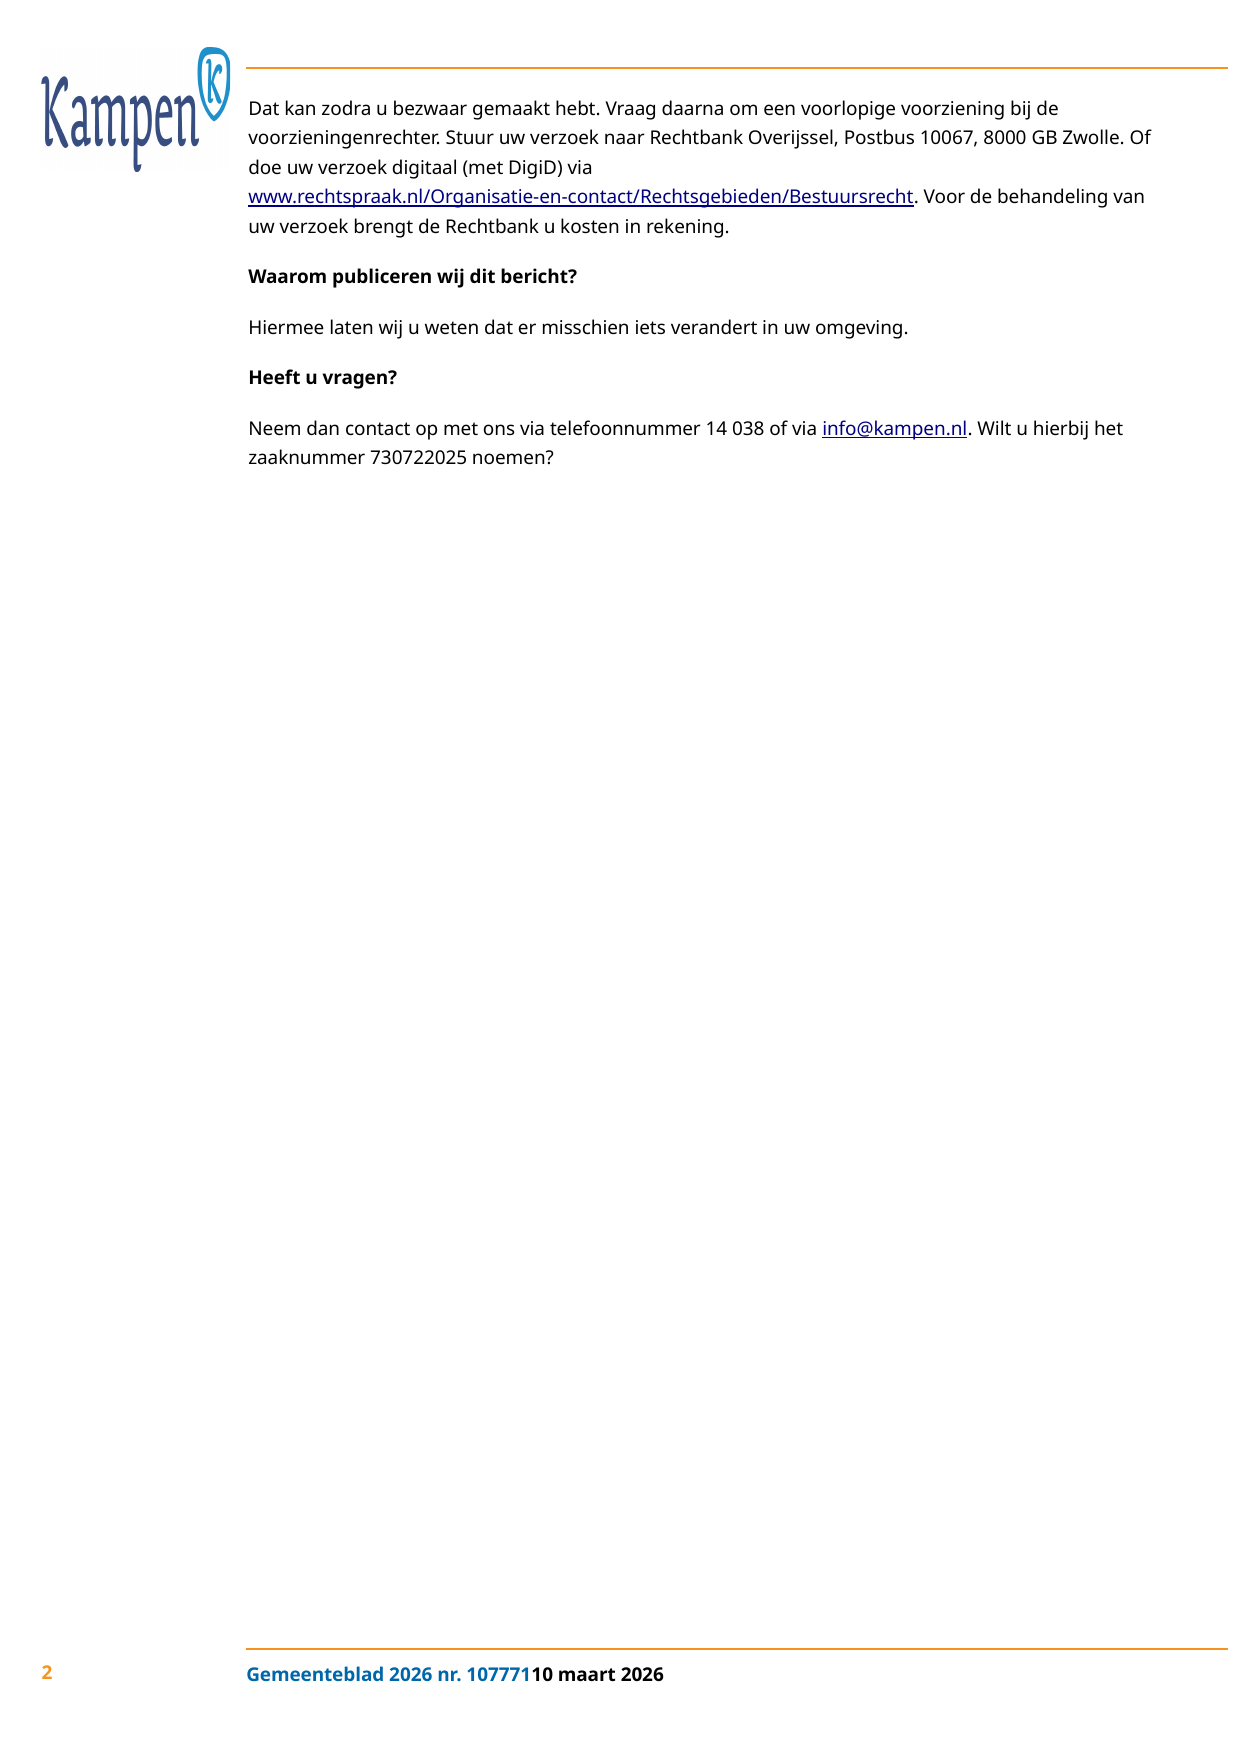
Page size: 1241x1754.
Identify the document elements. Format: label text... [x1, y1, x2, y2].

text Waarom publiceren wij dit bericht? [248, 263, 1152, 289]
text Heeft u vragen? [248, 364, 1152, 390]
picture [41, 47, 231, 172]
text Neem dan contact op met ons via telefoonnummer 14 038 of via info@kampen.nl. Wilt u hierbij het zaaknummer 730722025 noemen? [248, 415, 1152, 470]
text Dat kan zodra u bezwaar gemaakt hebt. Vraag daarna om een voorlopige voorziening bij de voorzieningenrechter. Stuur uw verzoek naar Rechtbank Overijssel, Postbus 10067, 8000 GB Zwolle. Of doe uw verzoek digitaal (met DigiD) via www.rechtspraak.nl/Organisatie-en-contact/Rechtsgebieden/Bestuursrecht. Voor de behandeling van uw verzoek brengt de Rechtbank u kosten in rekening. [248, 95, 1152, 239]
text Hiermee laten wij u weten dat er misschien iets verandert in uw omgeving. [248, 314, 1152, 340]
